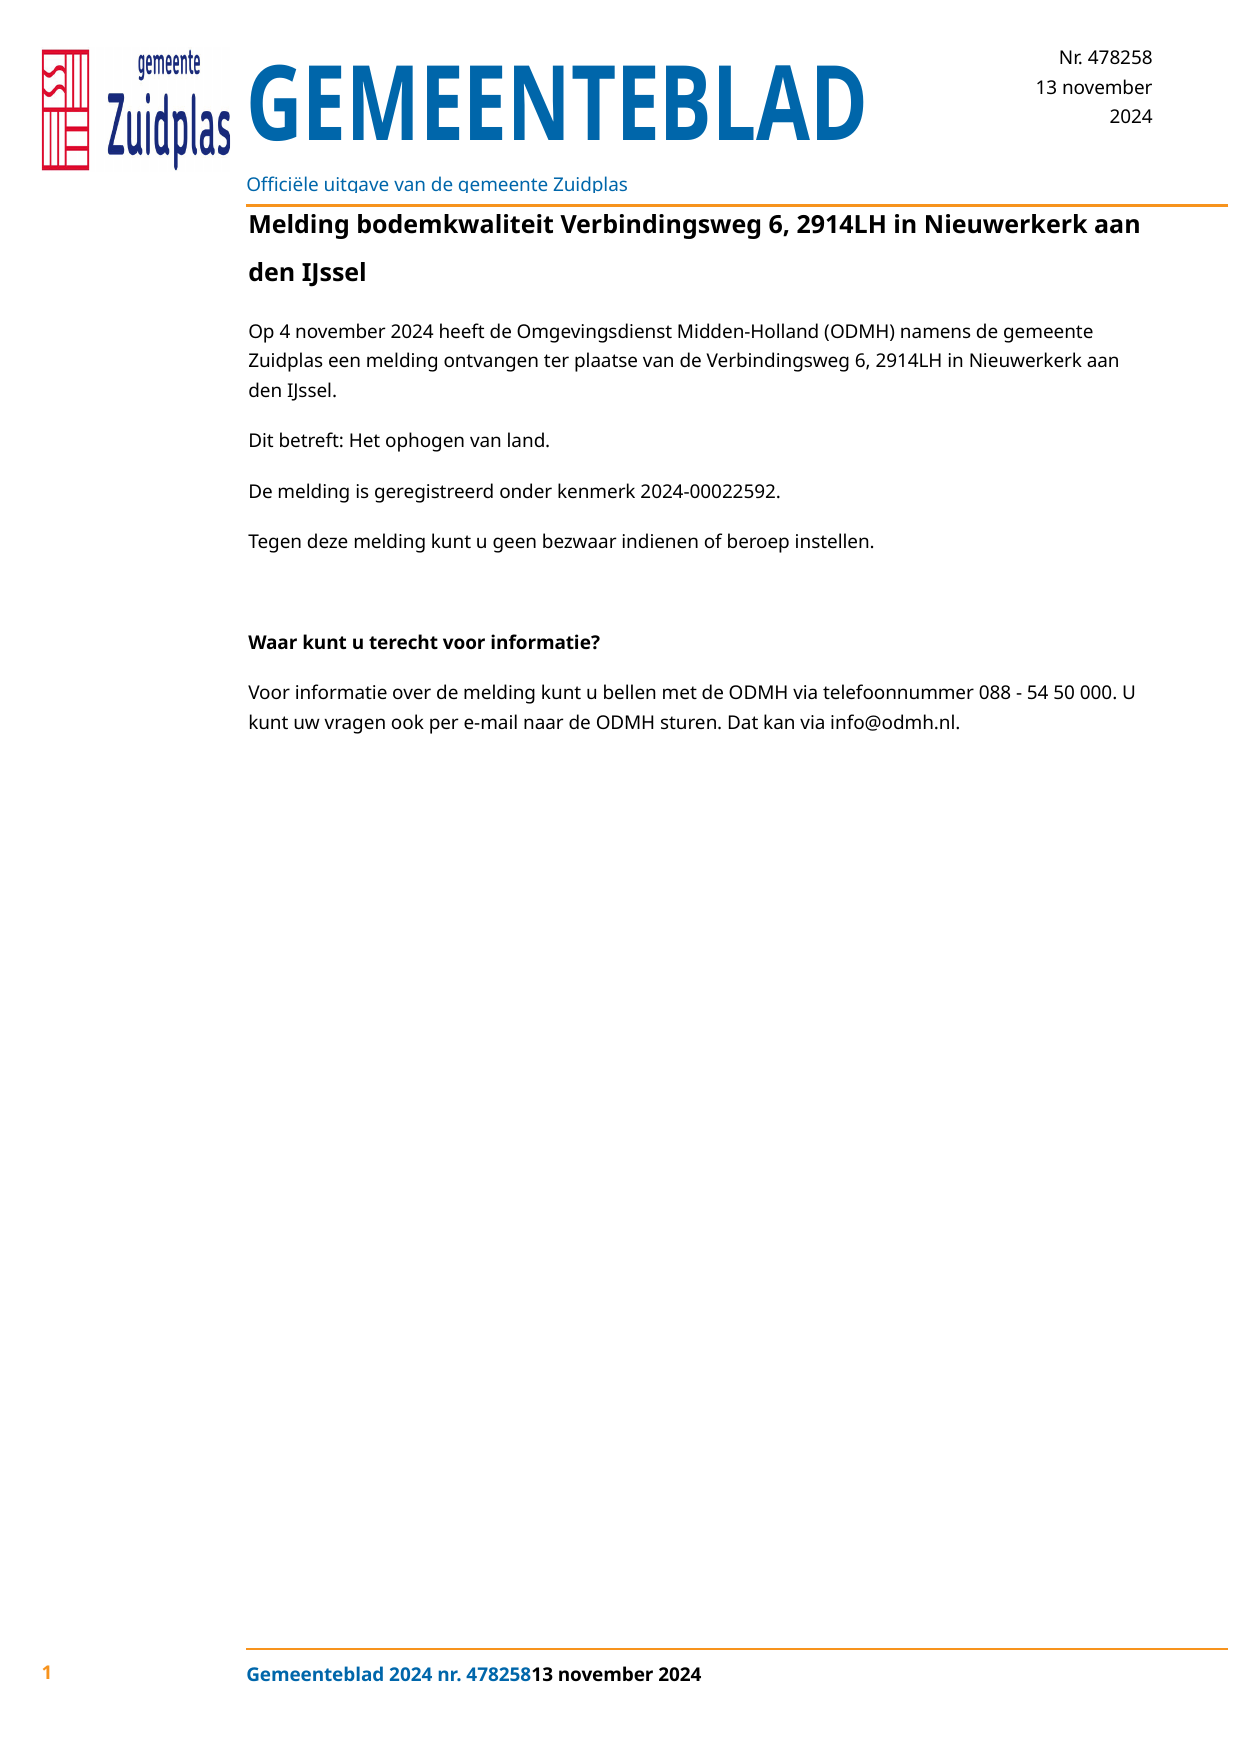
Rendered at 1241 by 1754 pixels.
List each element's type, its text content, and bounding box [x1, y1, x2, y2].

text Tegen deze melding kunt u geen bezwaar indienen of beroep instellen. [248, 528, 1152, 554]
text Voor informatie over de melding kunt u bellen met de ODMH via telefoonnummer 088 - 54 50 000. U kunt uw vragen ook per e-mail naar de ODMH sturen. Dat kan via info@odmh.nl. [248, 679, 1152, 735]
picture [41, 47, 231, 172]
text De melding is geregistreerd onder kenmerk 2024-00022592. [248, 478, 1152, 504]
text Waar kunt u terecht voor informatie? [248, 629, 1152, 655]
text Dit betreft: Het ophogen van land. [248, 427, 1152, 453]
text Op 4 november 2024 heeft de Omgevingsdienst Midden-Holland (ODMH) namens de gemeente Zuidplas een melding ontvangen ter plaatse van de Verbindingsweg 6, 2914LH in Nieuwerkerk aan den IJssel. [248, 318, 1152, 403]
text Melding bodemkwaliteit Verbindingsweg 6, 2914LH in Nieuwerkerk aan den IJssel [248, 207, 1152, 288]
